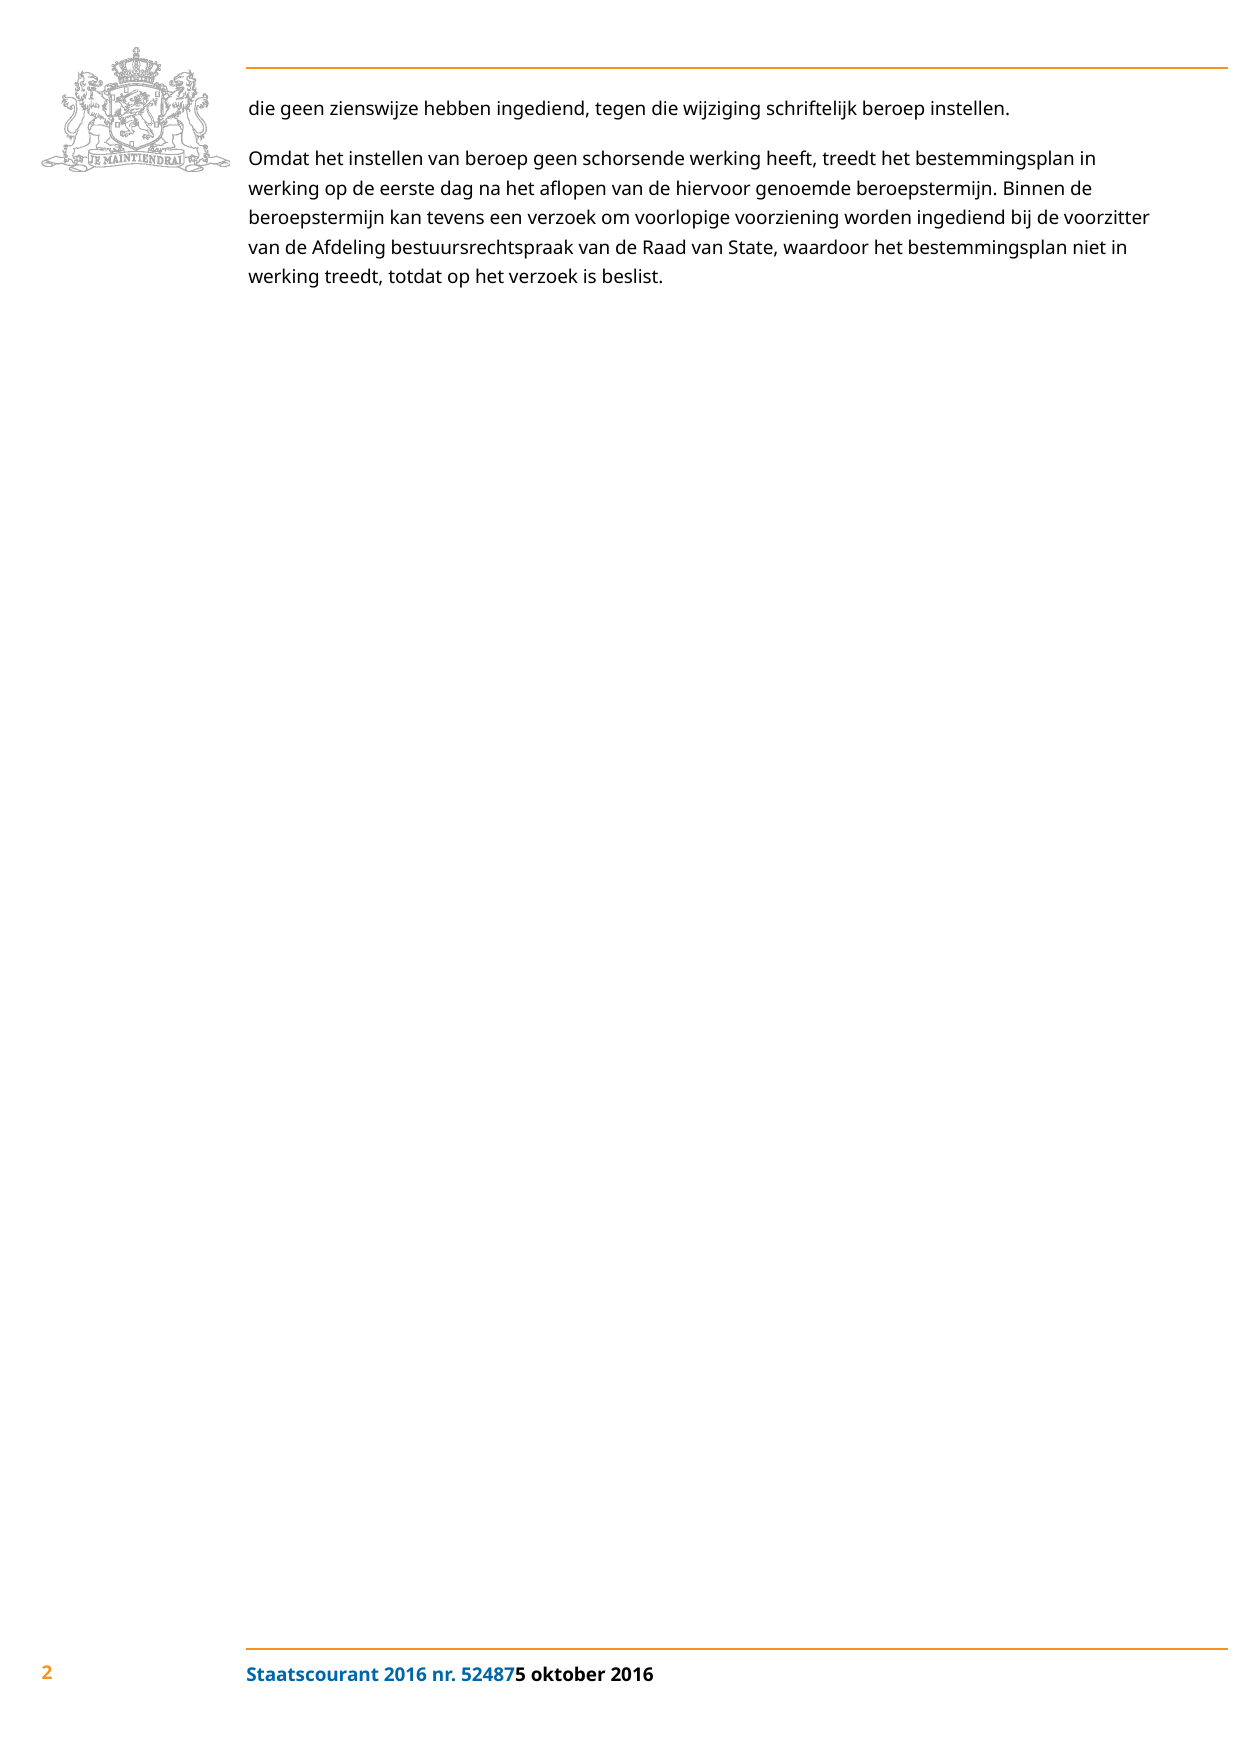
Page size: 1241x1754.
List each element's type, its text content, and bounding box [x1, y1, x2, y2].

text Omdat het instellen van beroep geen schorsende werking heeft, treedt het bestemmingsplan in werking op de eerste dag na het aflopen van de hiervoor genoemde beroepstermijn. Binnen de beroepstermijn kan tevens een verzoek om voorlopige voorziening worden ingediend bij de voorzitter van de Afdeling bestuursrechtspraak van de Raad van State, waardoor het bestemmingsplan niet in werking treedt, totdat op het verzoek is beslist. [248, 145, 1152, 289]
picture [41, 47, 231, 172]
text die geen zienswijze hebben ingediend, tegen die wijziging schriftelijk beroep instellen. [248, 95, 1152, 121]
